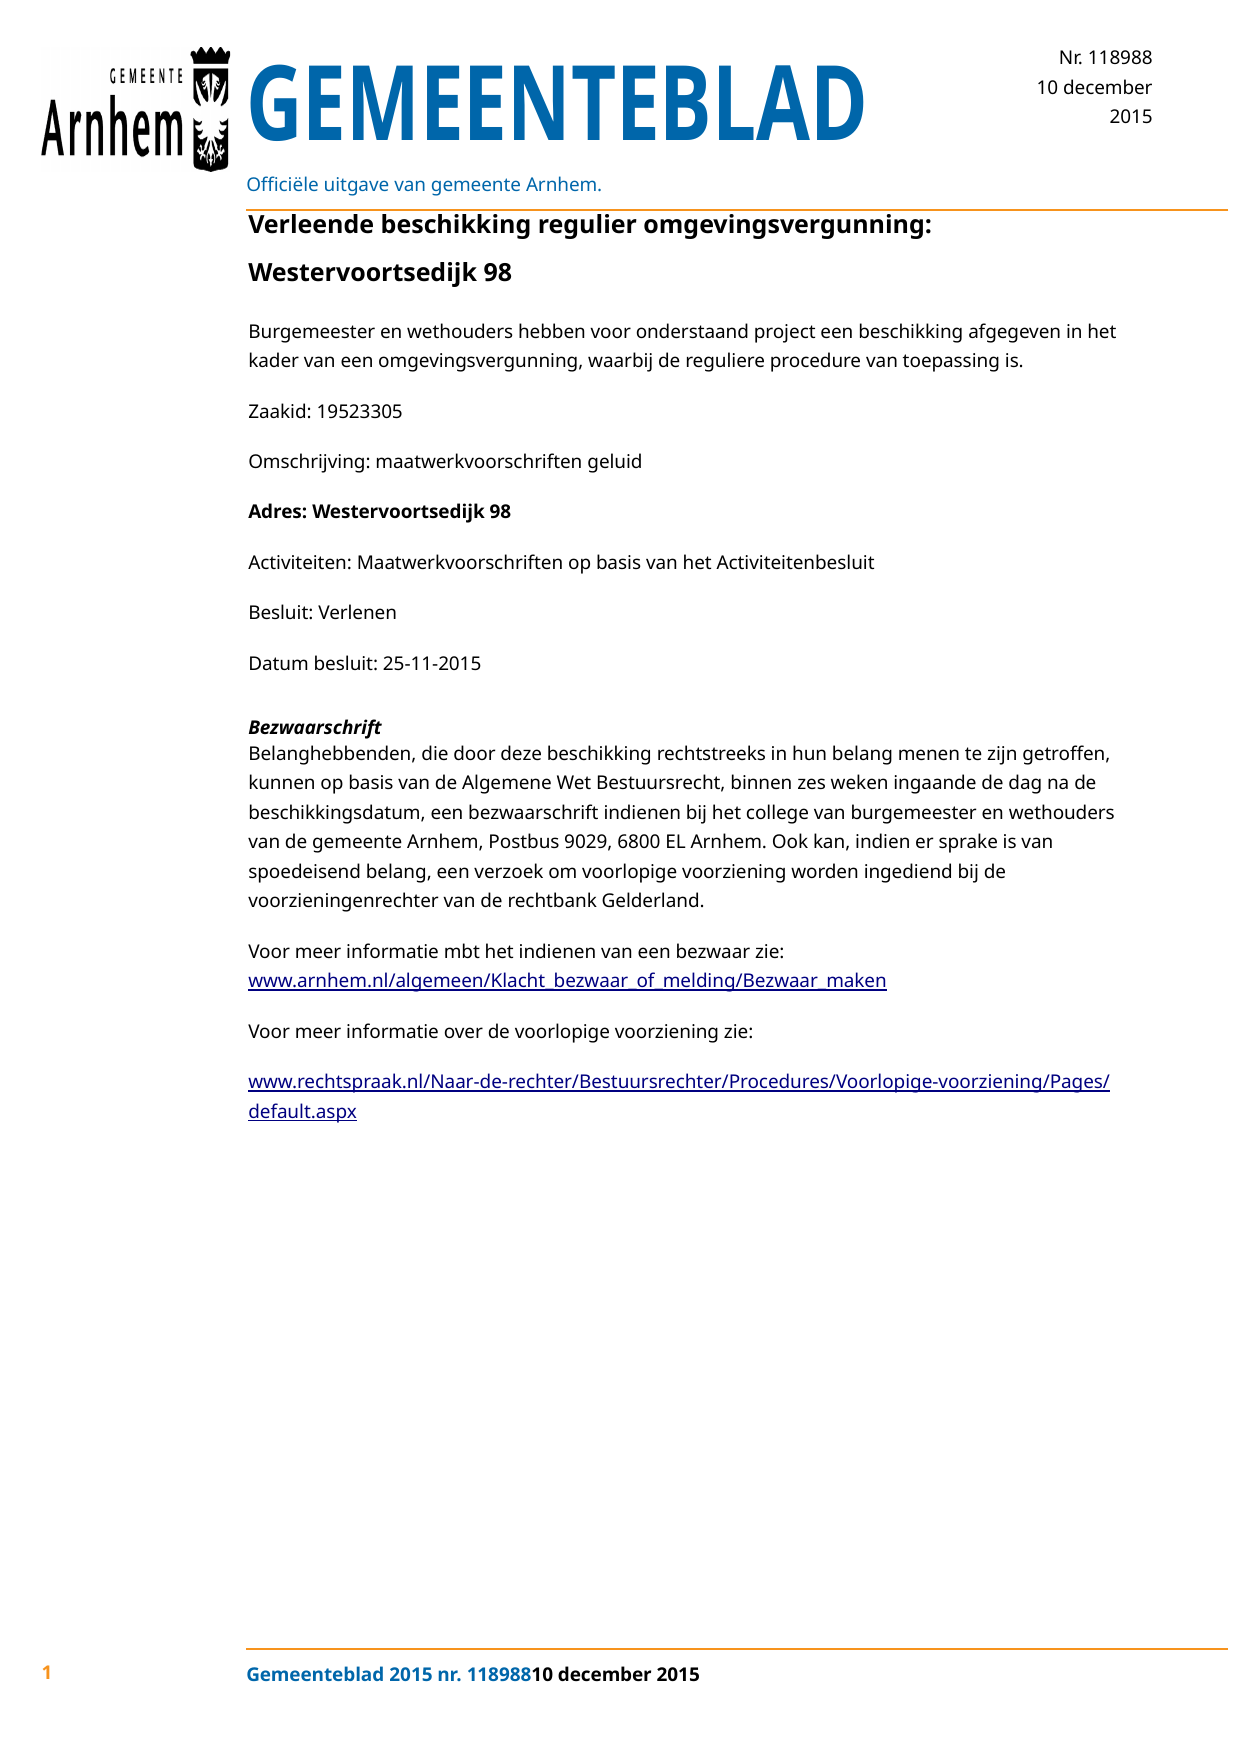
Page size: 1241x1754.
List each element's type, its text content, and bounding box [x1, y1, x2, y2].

picture [41, 47, 231, 172]
text Adres: Westervoortsedijk 98 [248, 499, 1152, 524]
text Verleende beschikking regulier omgevingsvergunning: Westervoortsedijk 98 [248, 211, 1152, 288]
text Bezwaarschrift [248, 714, 1152, 740]
text Voor meer informatie over de voorlopige voorziening zie: [248, 1018, 1152, 1044]
text Belanghebbenden, die door deze beschikking rechtstreeks in hun belang menen te zijn getroffen, kunnen op basis van de Algemene Wet Bestuursrecht, binnen zes weken ingaande de dag na de beschikkingsdatum, een bezwaarschrift indienen bij het college van burgemeester en wethouders van de gemeente Arnhem, Postbus 9029, 6800 EL Arnhem. Ook kan, indien er sprake is van spoedeisend belang, een verzoek om voorlopige voorziening worden ingediend bij de voorzieningenrechter van de rechtbank Gelderland. [248, 740, 1152, 913]
text Activiteiten: Maatwerkvoorschriften op basis van het Activiteitenbesluit [248, 549, 1152, 575]
text Besluit: Verlenen [248, 599, 1152, 625]
text Datum besluit: 25-11-2015 [248, 650, 1152, 676]
text www.rechtspraak.nl/Naar-de-rechter/Bestuursrechter/Procedures/Voorlopige-voorziening/Pages/default.aspx [248, 1068, 1152, 1124]
text Burgemeester en wethouders hebben voor onderstaand project een beschikking afgegeven in het kader van een omgevingsvergunning, waarbij de reguliere procedure van toepassing is. [248, 318, 1152, 373]
text Voor meer informatie mbt het indienen van een bezwaar zie: www.arnhem.nl/algemeen/Klacht_bezwaar_of_melding/Bezwaar_maken [248, 938, 1152, 993]
text Zaakid: 19523305 [248, 398, 1152, 424]
text Omschrijving: maatwerkvoorschriften geluid [248, 448, 1152, 474]
